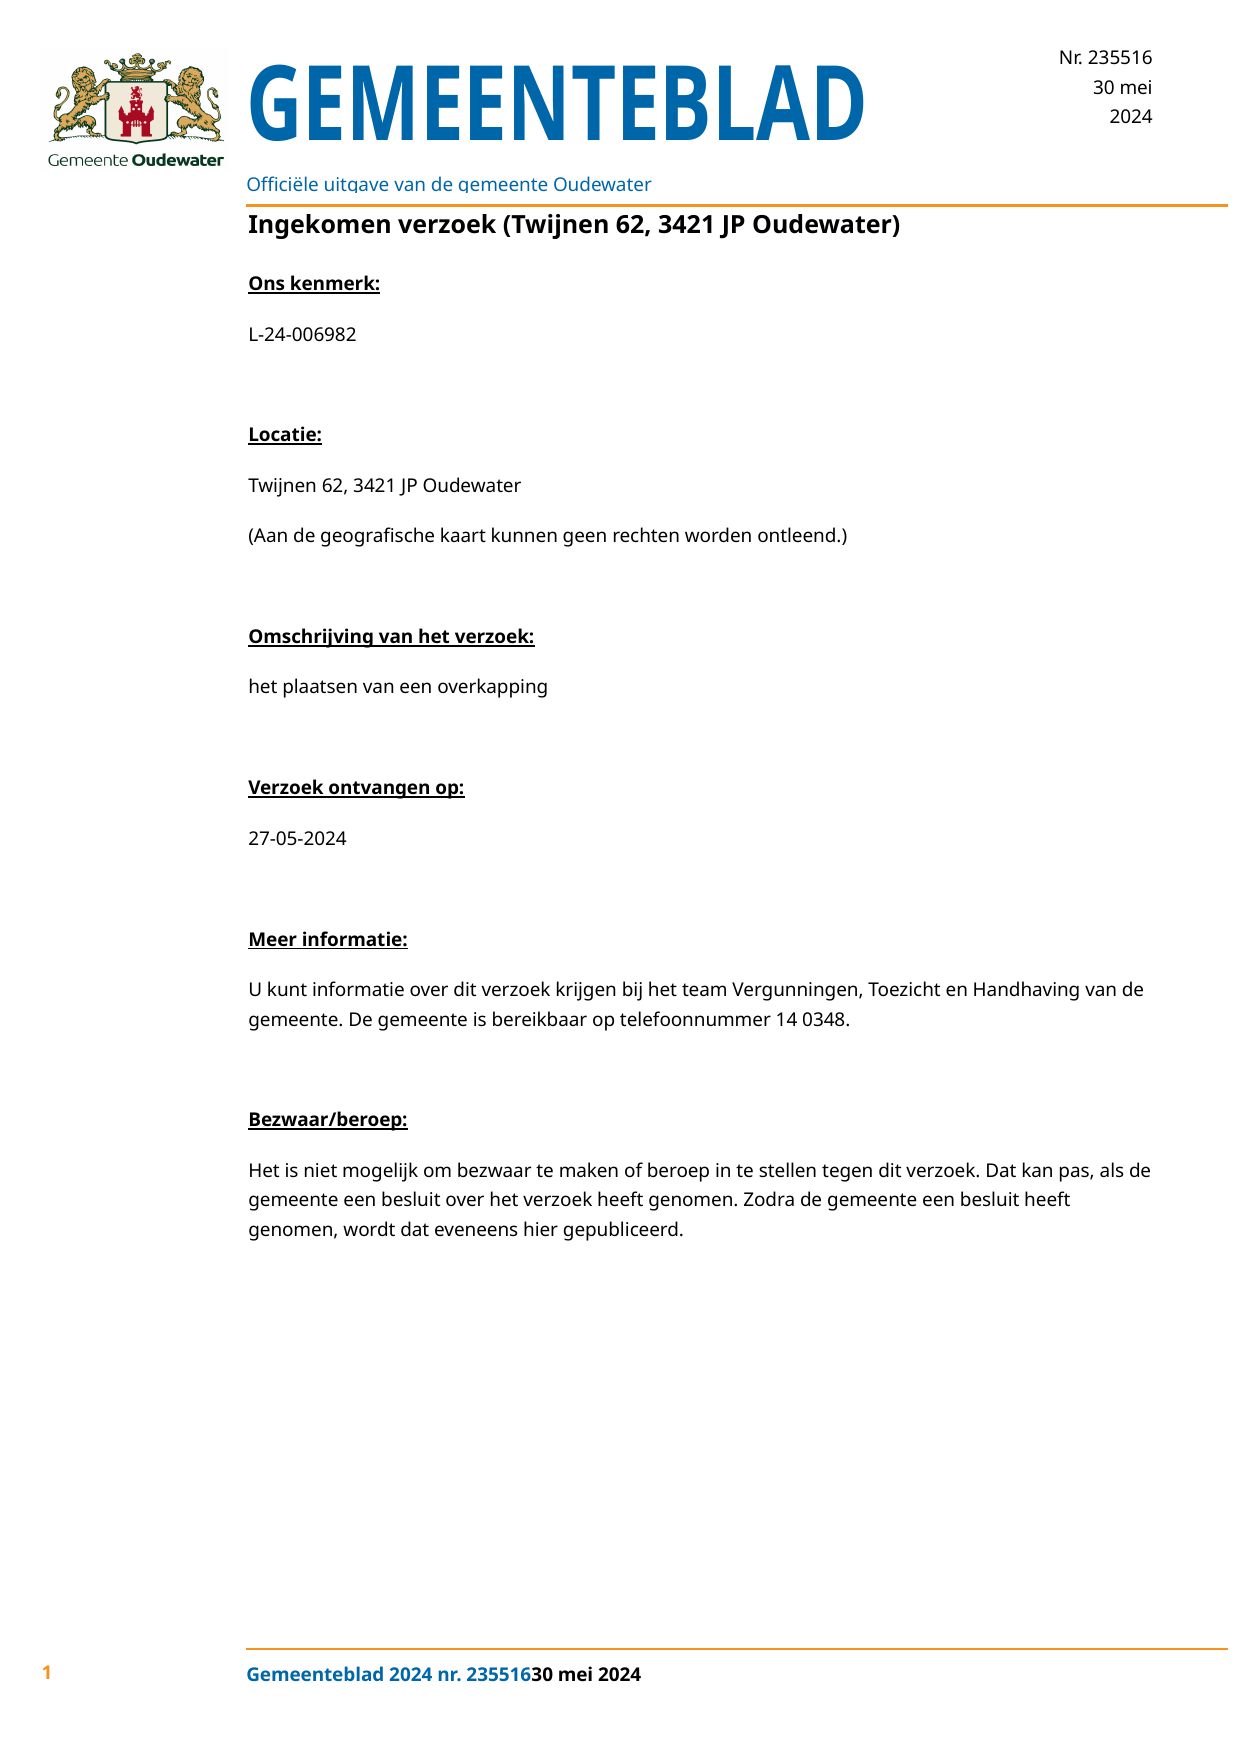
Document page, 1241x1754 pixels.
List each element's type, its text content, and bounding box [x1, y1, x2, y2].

text Bezwaar/beroep: [248, 1107, 1152, 1132]
text Omschrijving van het verzoek: [248, 623, 1152, 649]
picture [41, 47, 231, 172]
text Ons kenmerk: [248, 270, 1152, 296]
text U kunt informatie over dit verzoek krijgen bij het team Vergunningen, Toezicht en Handhaving van de gemeente. De gemeente is bereikbaar op telefoonnummer 14 0348. [248, 976, 1152, 1031]
text L-24-006982 [248, 321, 1152, 346]
text het plaatsen van een overkapping [248, 674, 1152, 699]
text Locatie: [248, 422, 1152, 447]
text Het is niet mogelijk om bezwaar te maken of beroep in te stellen tegen dit verzoek. Dat kan pas, als de gemeente een besluit over het verzoek heeft genomen. Zodra de gemeente een besluit heeft genomen, wordt dat eveneens hier gepubliceerd. [248, 1157, 1152, 1242]
text Twijnen 62, 3421 JP Oudewater [248, 472, 1152, 498]
text 27-05-2024 [248, 825, 1152, 851]
text (Aan de geografische kaart kunnen geen rechten worden ontleend.) [248, 522, 1152, 548]
text Ingekomen verzoek (Twijnen 62, 3421 JP Oudewater) [248, 207, 1152, 241]
text Meer informatie: [248, 926, 1152, 951]
text Verzoek ontvangen op: [248, 774, 1152, 800]
